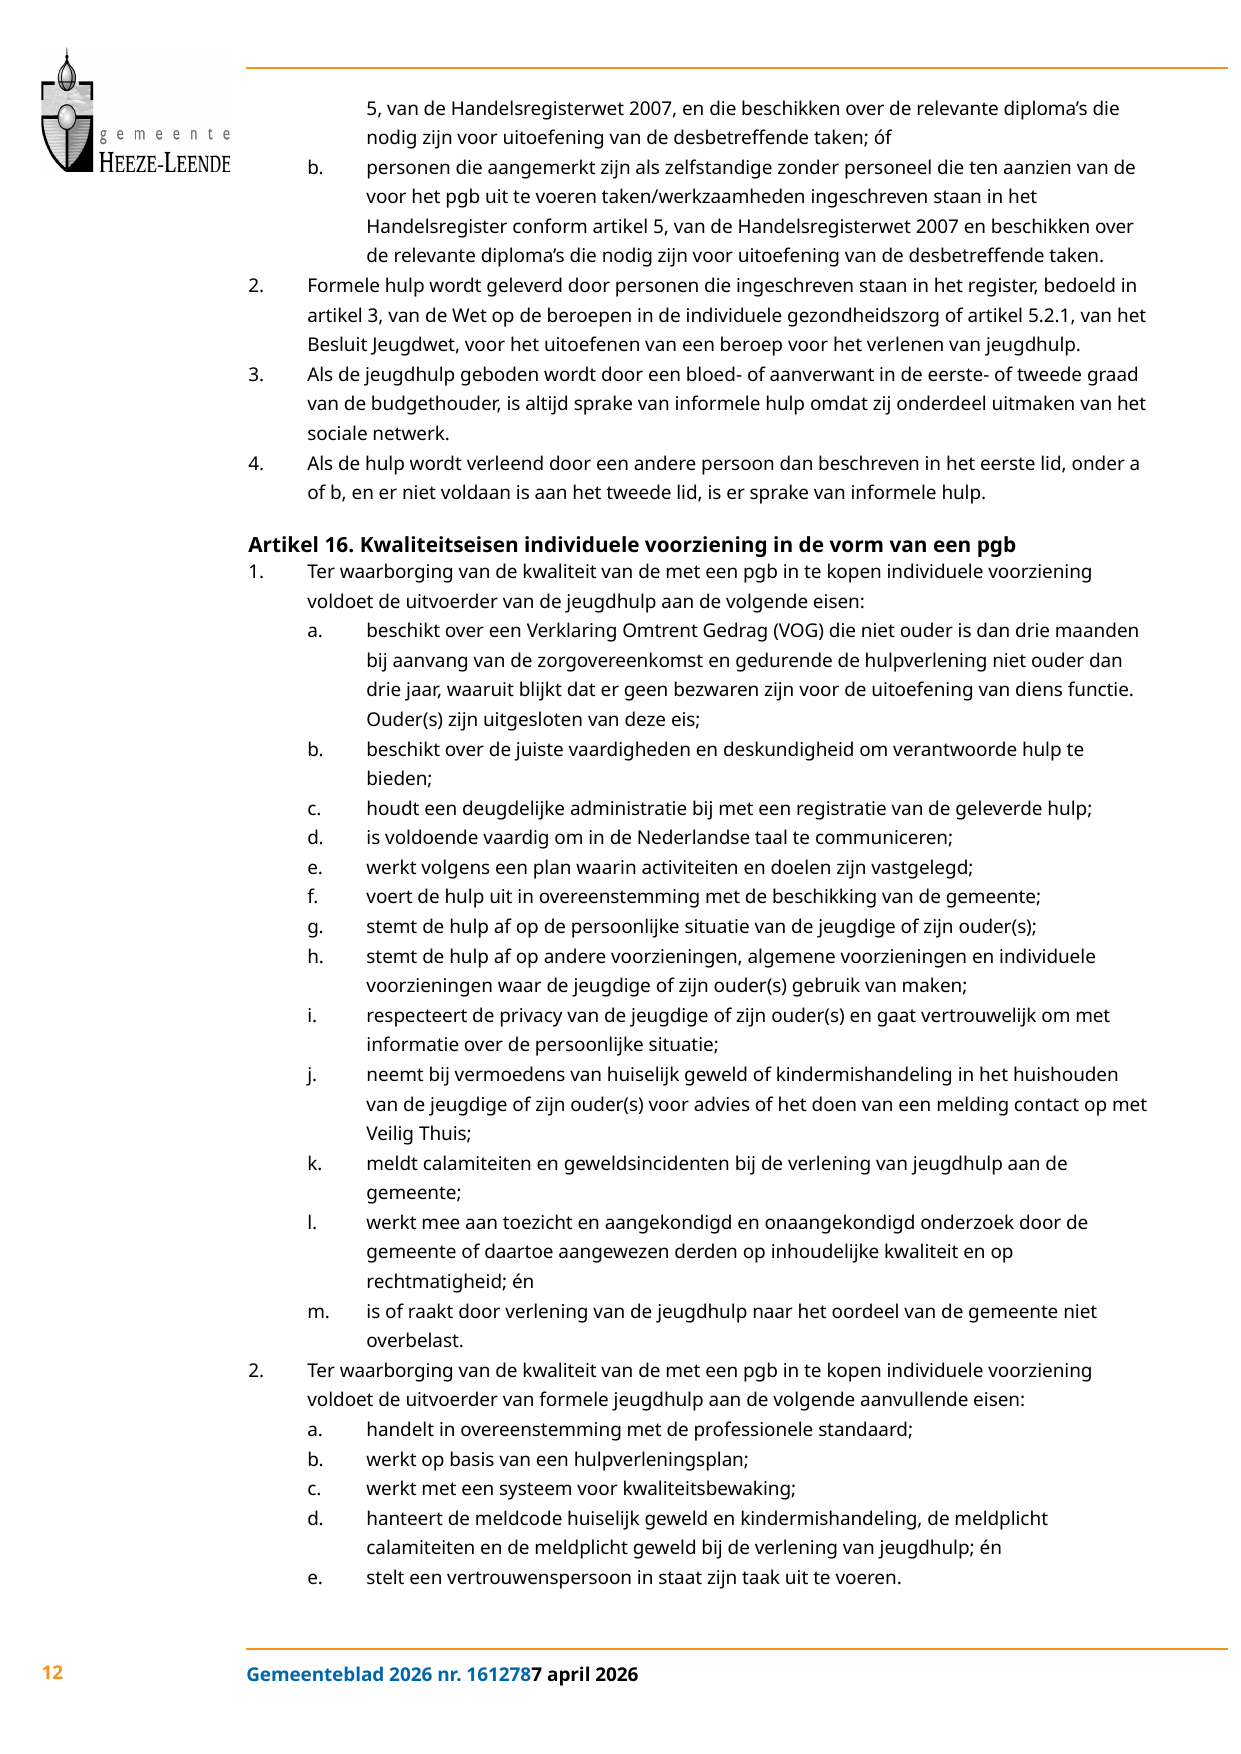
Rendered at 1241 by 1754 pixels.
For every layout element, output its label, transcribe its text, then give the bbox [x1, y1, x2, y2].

list werkt volgens een plan waarin activiteiten en doelen zijn vastgelegd; [307, 854, 1152, 880]
list stemt de hulp af op andere voorzieningen, algemene voorzieningen en individuele voorzieningen waar de jeugdige of zijn ouder(s) gebruik van maken; [307, 943, 1152, 998]
text Artikel 16. Kwaliteitseisen individuele voorziening in de vorm van een pgb [248, 530, 1152, 558]
list hanteert de meldcode huiselijk geweld en kindermishandeling, de meldplicht calamiteiten en de meldplicht geweld bij de verlening van jeugdhulp; én [307, 1505, 1152, 1560]
list werkt met een systeem voor kwaliteitsbewaking; [307, 1475, 1152, 1501]
list beschikt over een Verklaring Omtrent Gedrag (VOG) die niet ouder is dan drie maanden bij aanvang van de zorgovereenkomst en gedurende de hulpverlening niet ouder dan drie jaar, waaruit blijkt dat er geen bezwaren zijn voor de uitoefening van diens functie. Ouder(s) zijn uitgesloten van deze eis; [307, 617, 1152, 732]
list houdt een deugdelijke administratie bij met een registratie van de geleverde hulp; [307, 795, 1152, 821]
list Als de hulp wordt verleend door een andere persoon dan beschreven in het eerste lid, onder a of b, en er niet voldaan is aan het tweede lid, is er sprake van informele hulp. [248, 450, 1152, 505]
list meldt calamiteiten en geweldsincidenten bij de verlening van jeugdhulp aan de gemeente; [307, 1150, 1152, 1205]
list respecteert de privacy van de jeugdige of zijn ouder(s) en gaat vertrouwelijk om met informatie over de persoonlijke situatie; [307, 1002, 1152, 1057]
list werkt mee aan toezicht en aangekondigd en onaangekondigd onderzoek door de gemeente of daartoe aangewezen derden op inhoudelijke kwaliteit en op rechtmatigheid; én [307, 1209, 1152, 1294]
list personen die aangemerkt zijn als zelfstandige zonder personeel die ten aanzien van de voor het pgb uit te voeren taken/werkzaamheden ingeschreven staan in het Handelsregister conform artikel 5, van de Handelsregisterwet 2007 en beschikken over de relevante diploma’s die nodig zijn voor uitoefening van de desbetreffende taken. [307, 154, 1152, 268]
list is of raakt door verlening van de jeugdhulp naar het oordeel van de gemeente niet overbelast. [307, 1298, 1152, 1353]
list stemt de hulp af op de persoonlijke situatie van de jeugdige of zijn ouder(s); [307, 913, 1152, 939]
list is voldoende vaardig om in de Nederlandse taal te communiceren; [307, 824, 1152, 850]
list neemt bij vermoedens van huiselijk geweld of kindermishandeling in het huishouden van de jeugdige of zijn ouder(s) voor advies of het doen van een melding contact op met Veilig Thuis; [307, 1061, 1152, 1146]
list beschikt over de juiste vaardigheden en deskundigheid om verantwoorde hulp te bieden; [307, 736, 1152, 791]
list handelt in overeenstemming met de professionele standaard; [307, 1416, 1152, 1442]
picture [41, 47, 231, 172]
list stelt een vertrouwenspersoon in staat zijn taak uit te voeren. [307, 1564, 1152, 1590]
list werkt op basis van een hulpverleningsplan; [307, 1446, 1152, 1471]
list Formele hulp wordt geleverd door personen die ingeschreven staan in het register, bedoeld in artikel 3, van de Wet op de beroepen in de individuele gezondheidszorg of artikel 5.2.1, van het Besluit Jeugdwet, voor het uitoefenen van een beroep voor het verlenen van jeugdhulp. [248, 272, 1152, 357]
list Ter waarborging van de kwaliteit van de met een pgb in te kopen individuele voorziening voldoet de uitvoerder van formele jeugdhulp aan de volgende aanvullende eisen: [248, 1357, 1152, 1412]
list Ter waarborging van de kwaliteit van de met een pgb in te kopen individuele voorziening voldoet de uitvoerder van de jeugdhulp aan de volgende eisen: [248, 558, 1152, 613]
list Als de jeugdhulp geboden wordt door een bloed- of aanverwant in de eerste- of tweede graad van de budgethouder, is altijd sprake van informele hulp omdat zij onderdeel uitmaken van het sociale netwerk. [248, 361, 1152, 446]
list voert de hulp uit in overeenstemming met de beschikking van de gemeente; [307, 884, 1152, 909]
list 5, van de Handelsregisterwet 2007, en die beschikken over de relevante diploma’s die nodig zijn voor uitoefening van de desbetreffende taken; óf [307, 95, 1152, 150]
